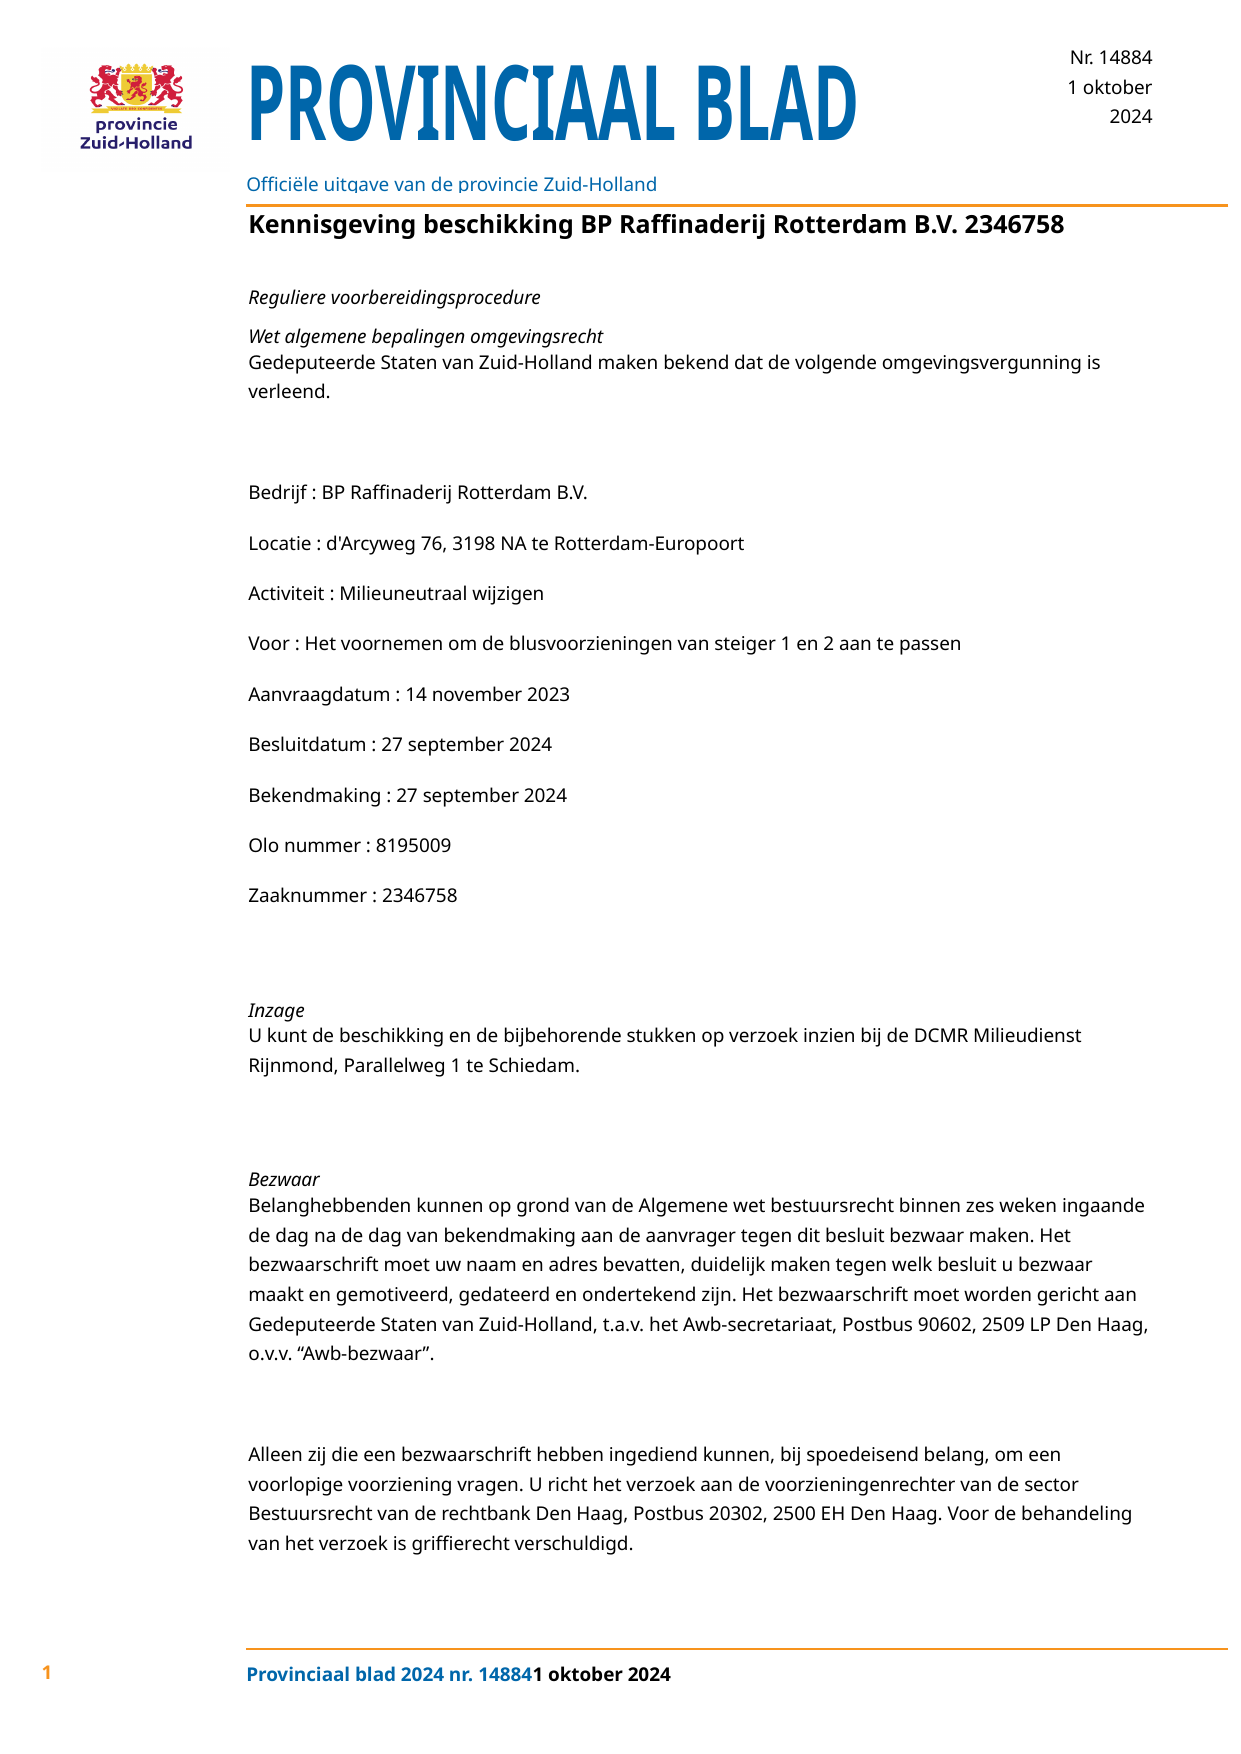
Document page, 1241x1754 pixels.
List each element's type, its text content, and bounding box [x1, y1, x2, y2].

picture [41, 47, 231, 172]
text Reguliere voorbereidingsprocedure [248, 284, 1152, 309]
text Gedeputeerde Staten van Zuid-Holland maken bekend dat de volgende omgevingsvergunning is verleend. [248, 349, 1152, 404]
text Belanghebbenden kunnen op grond van de Algemene wet bestuursrecht binnen zes weken ingaande de dag na de dag van bekendmaking aan de aanvrager tegen dit besluit bezwaar maken. Het bezwaarschrift moet uw naam en adres bevatten, duidelijk maken tegen welk besluit u bezwaar maakt en gemotiveerd, gedateerd en ondertekend zijn. Het bezwaarschrift moet worden gericht aan Gedeputeerde Staten van Zuid-Holland, t.a.v. het Awb-secretariaat, Postbus 90602, 2509 LP Den Haag, o.v.v. “Awb-bezwaar”. [248, 1192, 1152, 1366]
text Aanvraagdatum : 14 november 2023 [248, 681, 1152, 707]
text Activiteit : Milieuneutraal wijzigen [248, 580, 1152, 606]
text Besluitdatum : 27 september 2024 [248, 731, 1152, 757]
text Kennisgeving beschikking BP Raffinaderij Rotterdam B.V. 2346758 [248, 207, 1152, 241]
text Voor : Het voornemen om de blusvoorzieningen van steiger 1 en 2 aan te passen [248, 631, 1152, 656]
text Inzage [248, 997, 1152, 1023]
text Zaaknummer : 2346758 [248, 883, 1152, 908]
text Wet algemene bepalingen omgevingsrecht [248, 323, 1152, 349]
text Alleen zij die een bezwaarschrift hebben ingediend kunnen, bij spoedeisend belang, om een voorlopige voorziening vragen. U richt het verzoek aan de voorzieningenrechter van de sector Bestuursrecht van de rechtbank Den Haag, Postbus 20302, 2500 EH Den Haag. Voor de behandeling van het verzoek is griffierecht verschuldigd. [248, 1441, 1152, 1556]
text U kunt de beschikking en de bijbehorende stukken op verzoek inzien bij de DCMR Milieudienst Rijnmond, Parallelweg 1 te Schiedam. [248, 1023, 1152, 1078]
text Locatie : d'Arcyweg 76, 3198 NA te Rotterdam-Europoort [248, 530, 1152, 555]
text Bedrijf : BP Raffinaderij Rotterdam B.V. [248, 479, 1152, 505]
text Olo nummer : 8195009 [248, 832, 1152, 858]
text Bekendmaking : 27 september 2024 [248, 782, 1152, 807]
text Bezwaar [248, 1167, 1152, 1192]
